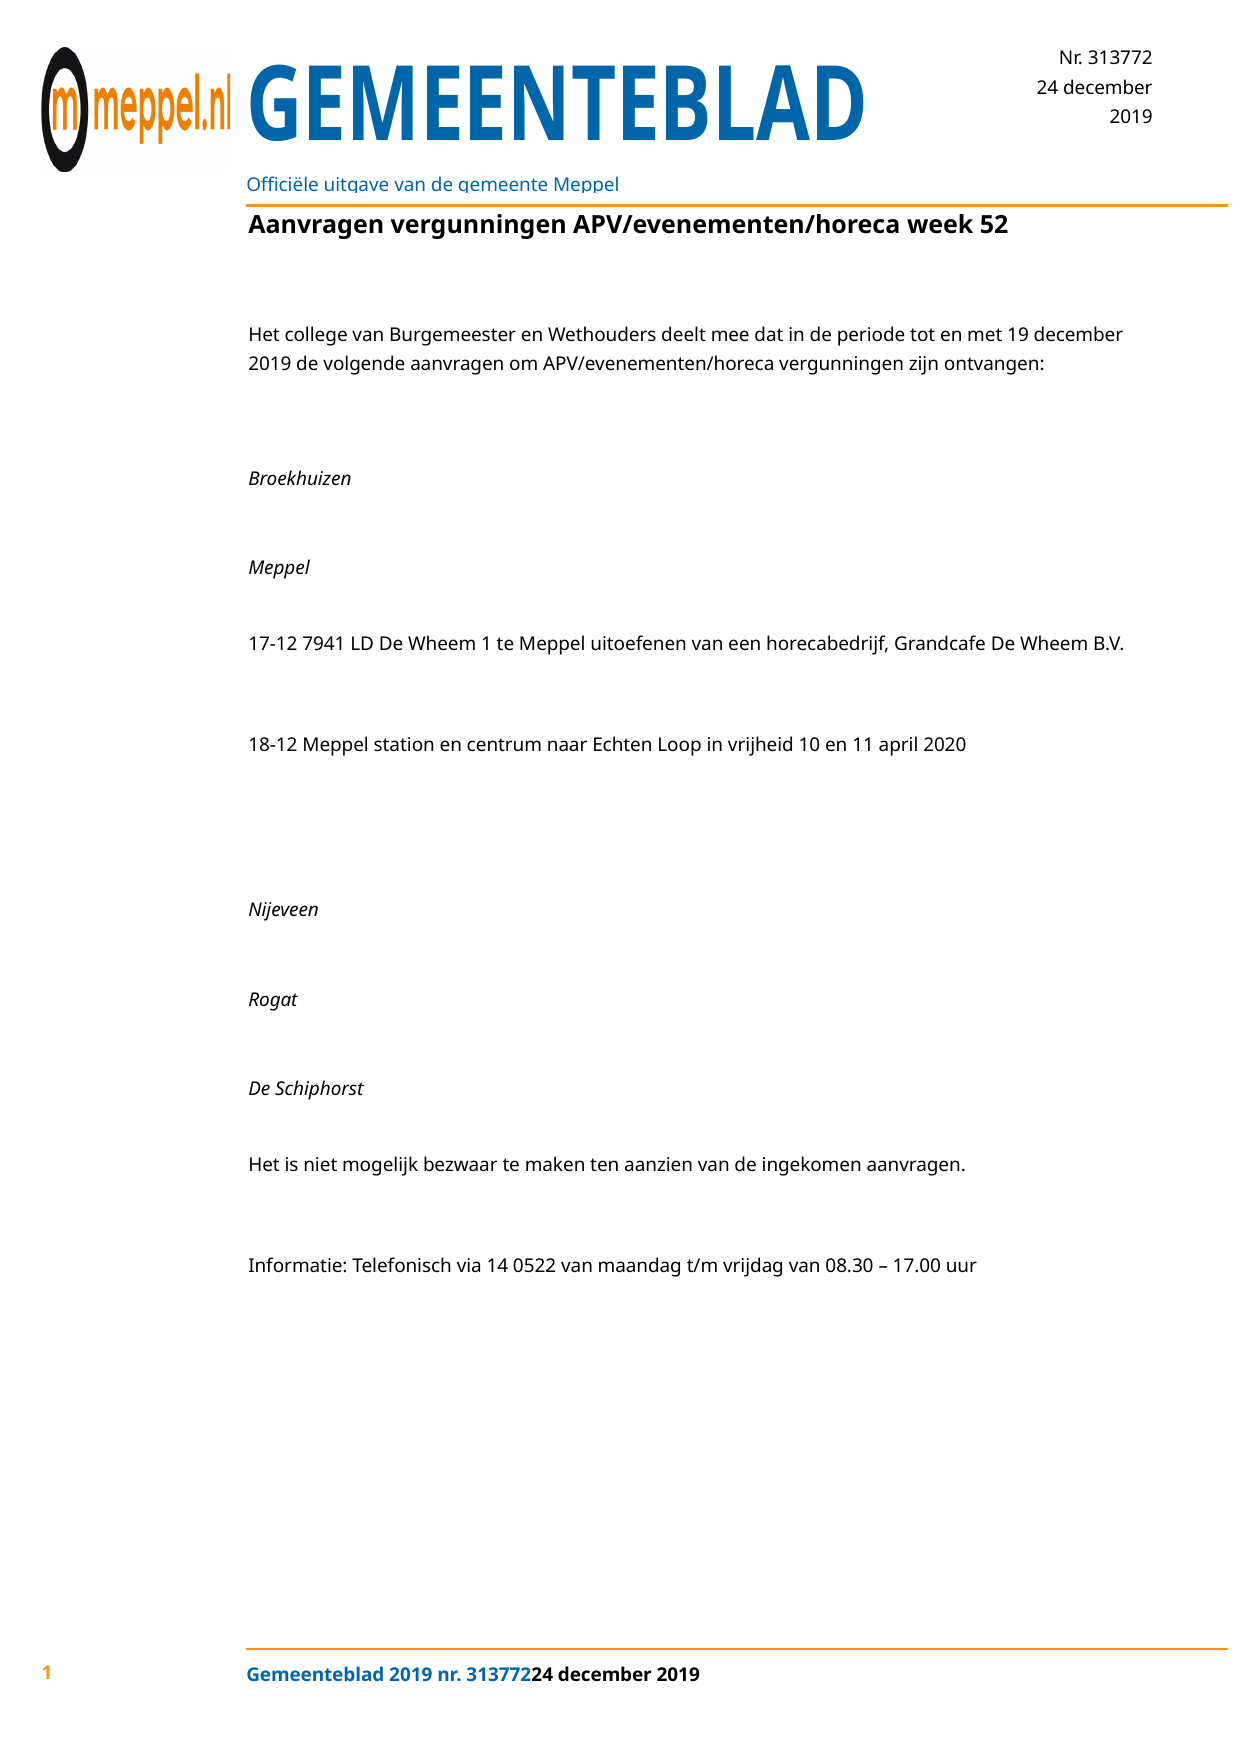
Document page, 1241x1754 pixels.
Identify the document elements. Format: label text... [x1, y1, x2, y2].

text Informatie: Telefonisch via 14 0522 van maandag t/m vrijdag van 08.30 – 17.00 uur [248, 1252, 1152, 1278]
picture [41, 47, 231, 172]
text Het is niet mogelijk bezwaar te maken ten aanzien van de ingekomen aanvragen. [248, 1152, 1152, 1177]
text 18-12 Meppel station en centrum naar Echten Loop in vrijheid 10 en 11 april 2020 [248, 731, 1152, 757]
text 17-12 7941 LD De Wheem 1 te Meppel uitoefenen van een horecabedrijf, Grandcafe De Wheem B.V. [248, 631, 1152, 656]
text Aanvragen vergunningen APV/evenementen/horeca week 52 [248, 207, 1152, 241]
text Meppel [248, 554, 1152, 580]
text Rogat [248, 986, 1152, 1012]
text Het college van Burgemeester en Wethouders deelt mee dat in de periode tot en met 19 december 2019 de volgende aanvragen om APV/evenementen/horeca vergunningen zijn ontvangen: [248, 321, 1152, 376]
text Nijeveen [248, 896, 1152, 922]
text De Schiphorst [248, 1076, 1152, 1101]
text Broekhuizen [248, 465, 1152, 490]
